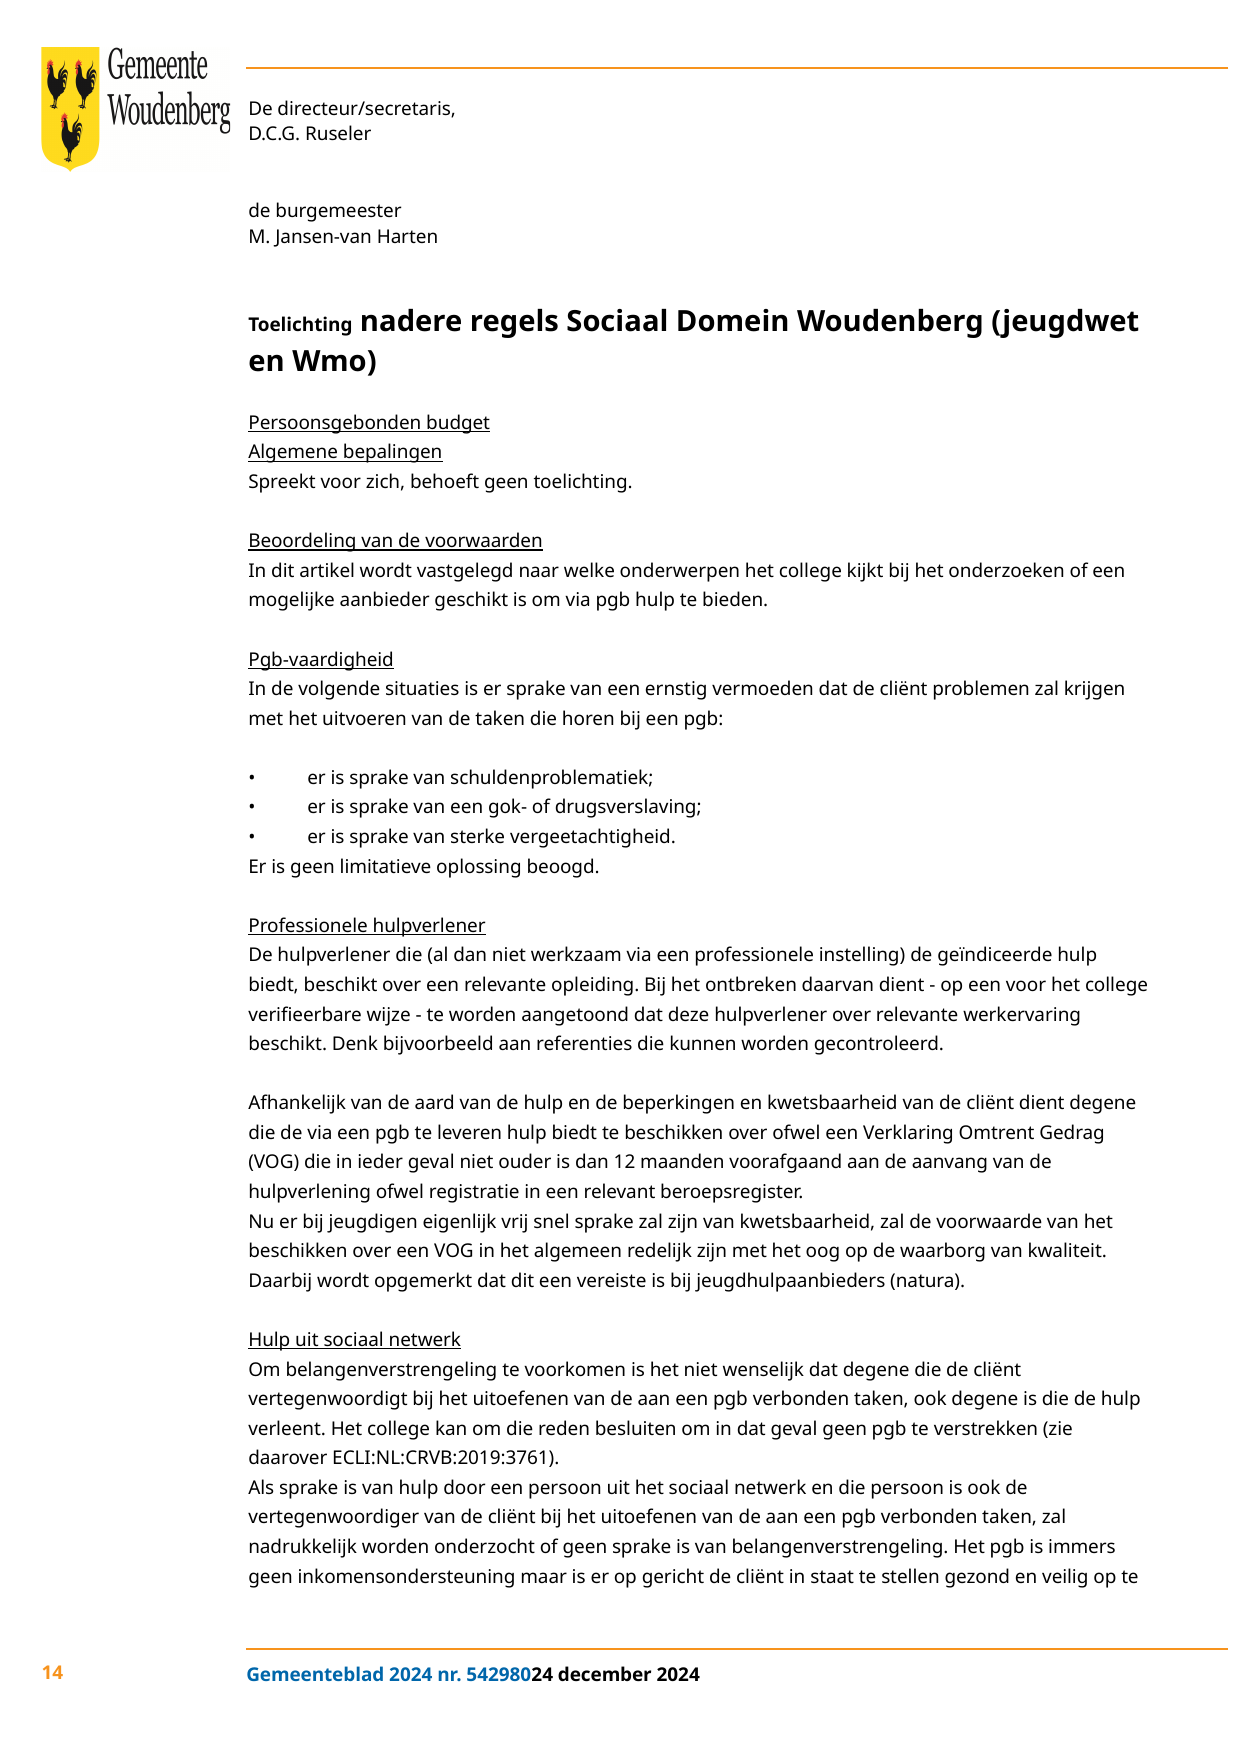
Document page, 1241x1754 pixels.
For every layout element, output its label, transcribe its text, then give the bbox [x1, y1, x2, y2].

text Om belangenverstrengeling te voorkomen is het niet wenselijk dat degene die de cliënt vertegenwoordigt bij het uitoefenen van de aan een pgb verbonden taken, ook degene is die de hulp verleent. Het college kan om die reden besluiten om in dat geval geen pgb te verstrekken (zie daarover ECLI:NL:CRVB:2019:3761). [248, 1356, 1152, 1470]
text Pgb-vaardigheid [248, 646, 1152, 672]
text Afhankelijk van de aard van de hulp en de beperkingen en kwetsbaarheid van de cliënt dient degene die de via een pgb te leveren hulp biedt te beschikken over ofwel een Verklaring Omtrent Gedrag (VOG) die in ieder geval niet ouder is dan 12 maanden voorafgaand aan de aanvang van de hulpverlening ofwel registratie in een relevant beroepsregister. [248, 1089, 1152, 1204]
text In dit artikel wordt vastgelegd naar welke onderwerpen het college kijkt bij het onderzoeken of een mogelijke aanbieder geschikt is om via pgb hulp te bieden. [248, 557, 1152, 612]
text M. Jansen-van Harten [248, 223, 1152, 249]
text Spreekt voor zich, behoeft geen toelichting. [248, 468, 1152, 494]
text Persoonsgebonden budget [248, 409, 1152, 435]
text Nu er bij jeugdigen eigenlijk vrij snel sprake zal zijn van kwetsbaarheid, zal de voorwaarde van het beschikken over een VOG in het algemeen redelijk zijn met het oog op de waarborg van kwaliteit. Daarbij wordt opgemerkt dat dit een vereiste is bij jeugdhulpaanbieders (natura). [248, 1208, 1152, 1293]
text Toelichting nadere regels Sociaal Domein Woudenberg (jeugdwet en Wmo) [248, 301, 1152, 380]
picture [41, 47, 231, 172]
text Er is geen limitatieve oplossing beoogd. [248, 853, 1152, 879]
list er is sprake van sterke vergeetachtigheid. [248, 823, 1152, 849]
text Algemene bepalingen [248, 439, 1152, 464]
text de burgemeester [248, 198, 1152, 223]
list er is sprake van een gok- of drugsverslaving; [248, 794, 1152, 819]
text Professionele hulpverlener [248, 912, 1152, 938]
text In de volgende situaties is er sprake van een ernstig vermoeden dat de cliënt problemen zal krijgen met het uitvoeren van de taken die horen bij een pgb: [248, 675, 1152, 731]
text Beoordeling van de voorwaarden [248, 527, 1152, 553]
text De directeur/secretaris, [248, 95, 1152, 121]
text D.C.G. Ruseler [248, 121, 1152, 146]
text Hulp uit sociaal netwerk [248, 1326, 1152, 1352]
text De hulpverlener die (al dan niet werkzaam via een professionele instelling) de geïndiceerde hulp biedt, beschikt over een relevante opleiding. Bij het ontbreken daarvan dient - op een voor het college verifieerbare wijze - te worden aangetoond dat deze hulpverlener over relevante werkervaring beschikt. Denk bijvoorbeeld aan referenties die kunnen worden gecontroleerd. [248, 942, 1152, 1056]
list er is sprake van schuldenproblematiek; [248, 764, 1152, 790]
text Als sprake is van hulp door een persoon uit het sociaal netwerk en die persoon is ook de vertegenwoordiger van de cliënt bij het uitoefenen van de aan een pgb verbonden taken, zal nadrukkelijk worden onderzocht of geen sprake is van belangenverstrengeling. Het pgb is immers geen inkomensondersteuning maar is er op gericht de cliënt in staat te stellen gezond en veilig op te [248, 1474, 1152, 1589]
